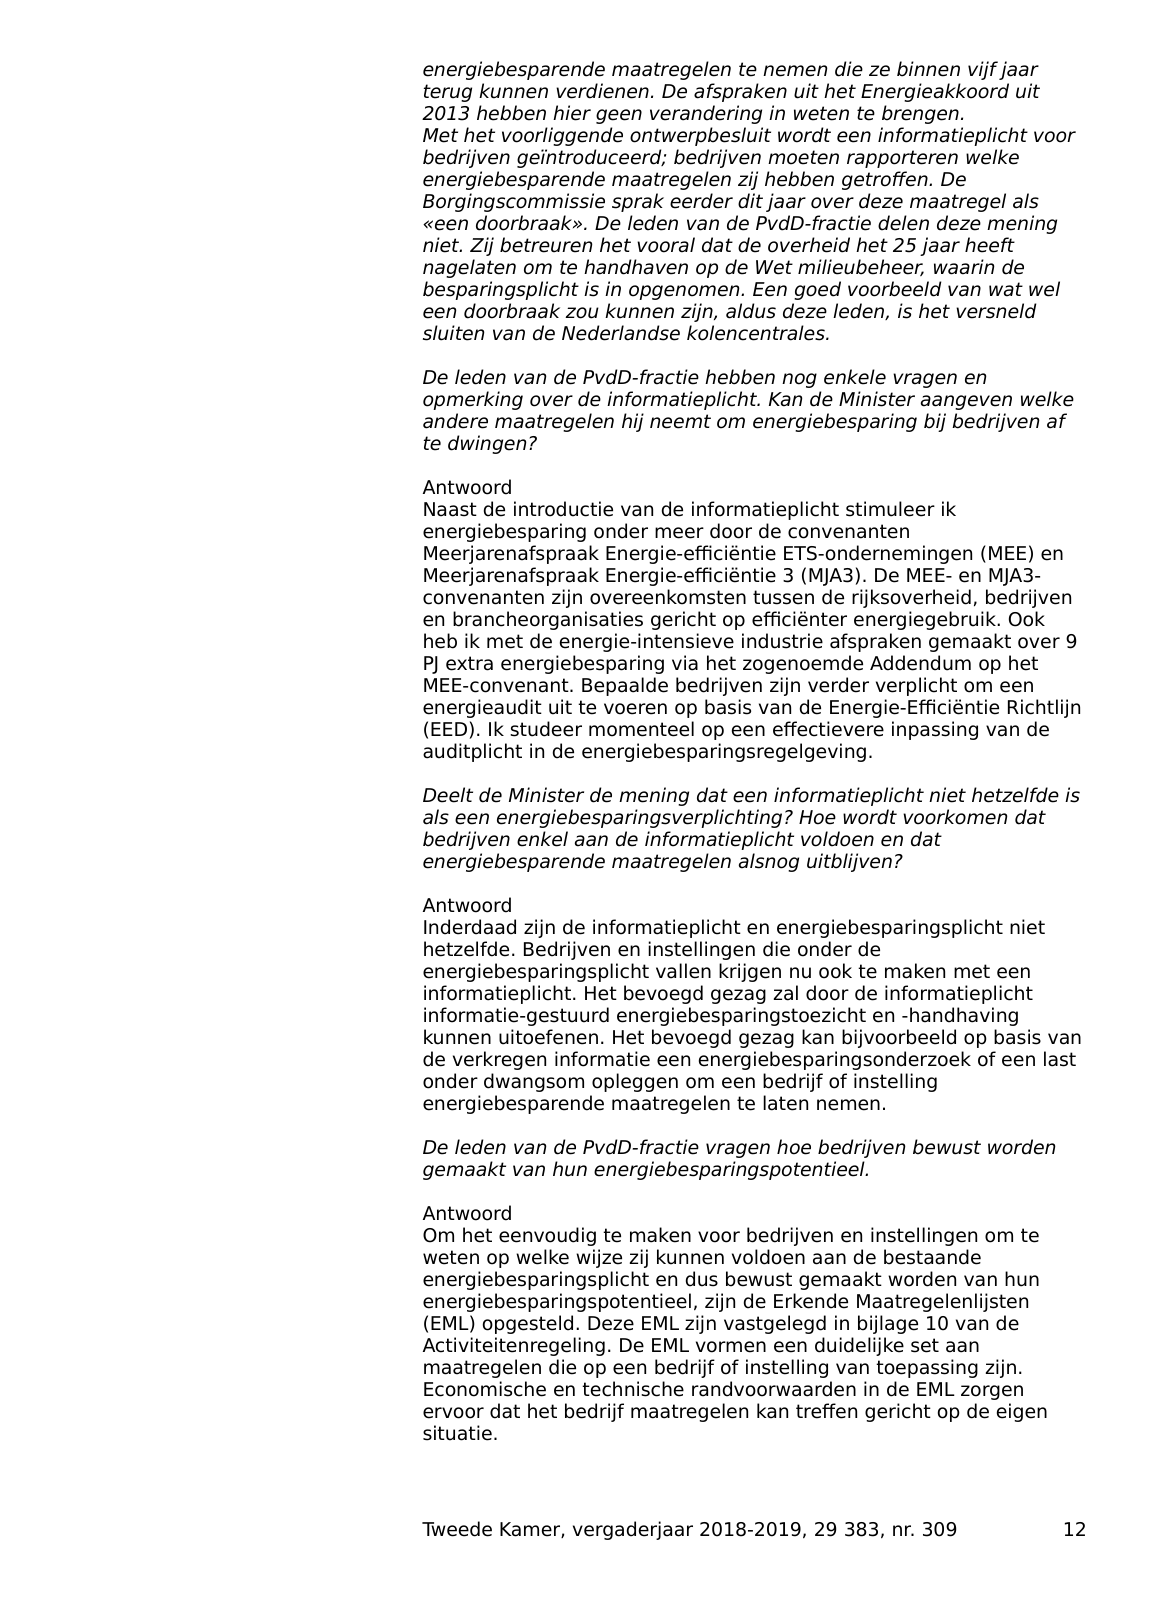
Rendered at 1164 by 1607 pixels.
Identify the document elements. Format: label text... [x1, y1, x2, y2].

text Antwoord [422, 477, 1087, 499]
text Inderdaad zijn de informatieplicht en energiebesparingsplicht niet hetzelfde. Bedrijven en instellingen die onder de energiebesparingsplicht vallen krijgen nu ook te maken met een informatieplicht. Het bevoegd gezag zal door de informatieplicht informatie-gestuurd energiebesparingstoezicht en -handhaving kunnen uitoefenen. Het bevoegd gezag kan bijvoorbeeld op basis van de verkregen informatie een energiebesparingsonderzoek of een last onder dwangsom opleggen om een bedrijf of instelling energiebesparende maatregelen te laten nemen. [422, 917, 1087, 1115]
text Deelt de Minister de mening dat een informatieplicht niet hetzelfde is als een energiebesparingsverplichting? Hoe wordt voorkomen dat bedrijven enkel aan de informatieplicht voldoen en dat energiebesparende maatregelen alsnog uitblijven? [422, 785, 1087, 873]
text Met het voorliggende ontwerpbesluit wordt een informatieplicht voor bedrijven geïntroduceerd; bedrijven moeten rapporteren welke energiebesparende maatregelen zij hebben getroffen. De Borgingscommissie sprak eerder dit jaar over deze maatregel als «een doorbraak». De leden van de PvdD-fractie delen deze mening niet. Zij betreuren het vooral dat de overheid het 25 jaar heeft nagelaten om te handhaven op de Wet milieubeheer, waarin de besparingsplicht is in opgenomen. Een goed voorbeeld van wat wel een doorbraak zou kunnen zijn, aldus deze leden, is het versneld sluiten van de Nederlandse kolencentrales. [422, 125, 1087, 345]
text energiebesparende maatregelen te nemen die ze binnen vijf jaar terug kunnen verdienen. De afspraken uit het Energieakkoord uit 2013 hebben hier geen verandering in weten te brengen. [422, 59, 1087, 125]
text Antwoord [422, 1203, 1087, 1225]
text Naast de introductie van de informatieplicht stimuleer ik energiebesparing onder meer door de convenanten Meerjarenafspraak Energie-efficiëntie ETS-ondernemingen (MEE) en Meerjarenafspraak Energie-efficiëntie 3 (MJA3). De MEE- en MJA3-convenanten zijn overeenkomsten tussen de rijksoverheid, bedrijven en brancheorganisaties gericht op efficiënter energiegebruik. Ook heb ik met de energie-intensieve industrie afspraken gemaakt over 9 PJ extra energiebesparing via het zogenoemde Addendum op het MEE-convenant. Bepaalde bedrijven zijn verder verplicht om een energieaudit uit te voeren op basis van de Energie-Efficiëntie Richtlijn (EED). Ik studeer momenteel op een effectievere inpassing van de auditplicht in de energiebesparingsregelgeving. [422, 499, 1087, 763]
text Antwoord [422, 895, 1087, 917]
text Om het eenvoudig te maken voor bedrijven en instellingen om te weten op welke wijze zij kunnen voldoen aan de bestaande energiebesparingsplicht en dus bewust gemaakt worden van hun energiebesparingspotentieel, zijn de Erkende Maatregelenlijsten (EML) opgesteld. Deze EML zijn vastgelegd in bijlage 10 van de Activiteitenregeling. De EML vormen een duidelijke set aan maatregelen die op een bedrijf of instelling van toepassing zijn. Economische en technische randvoorwaarden in de EML zorgen ervoor dat het bedrijf maatregelen kan treffen gericht op de eigen situatie. [422, 1225, 1087, 1445]
text De leden van de PvdD-fractie hebben nog enkele vragen en opmerking over de informatieplicht. Kan de Minister aangeven welke andere maatregelen hij neemt om energiebesparing bij bedrijven af te dwingen? [422, 367, 1087, 455]
text De leden van de PvdD-fractie vragen hoe bedrijven bewust worden gemaakt van hun energiebesparingspotentieel. [422, 1137, 1087, 1181]
